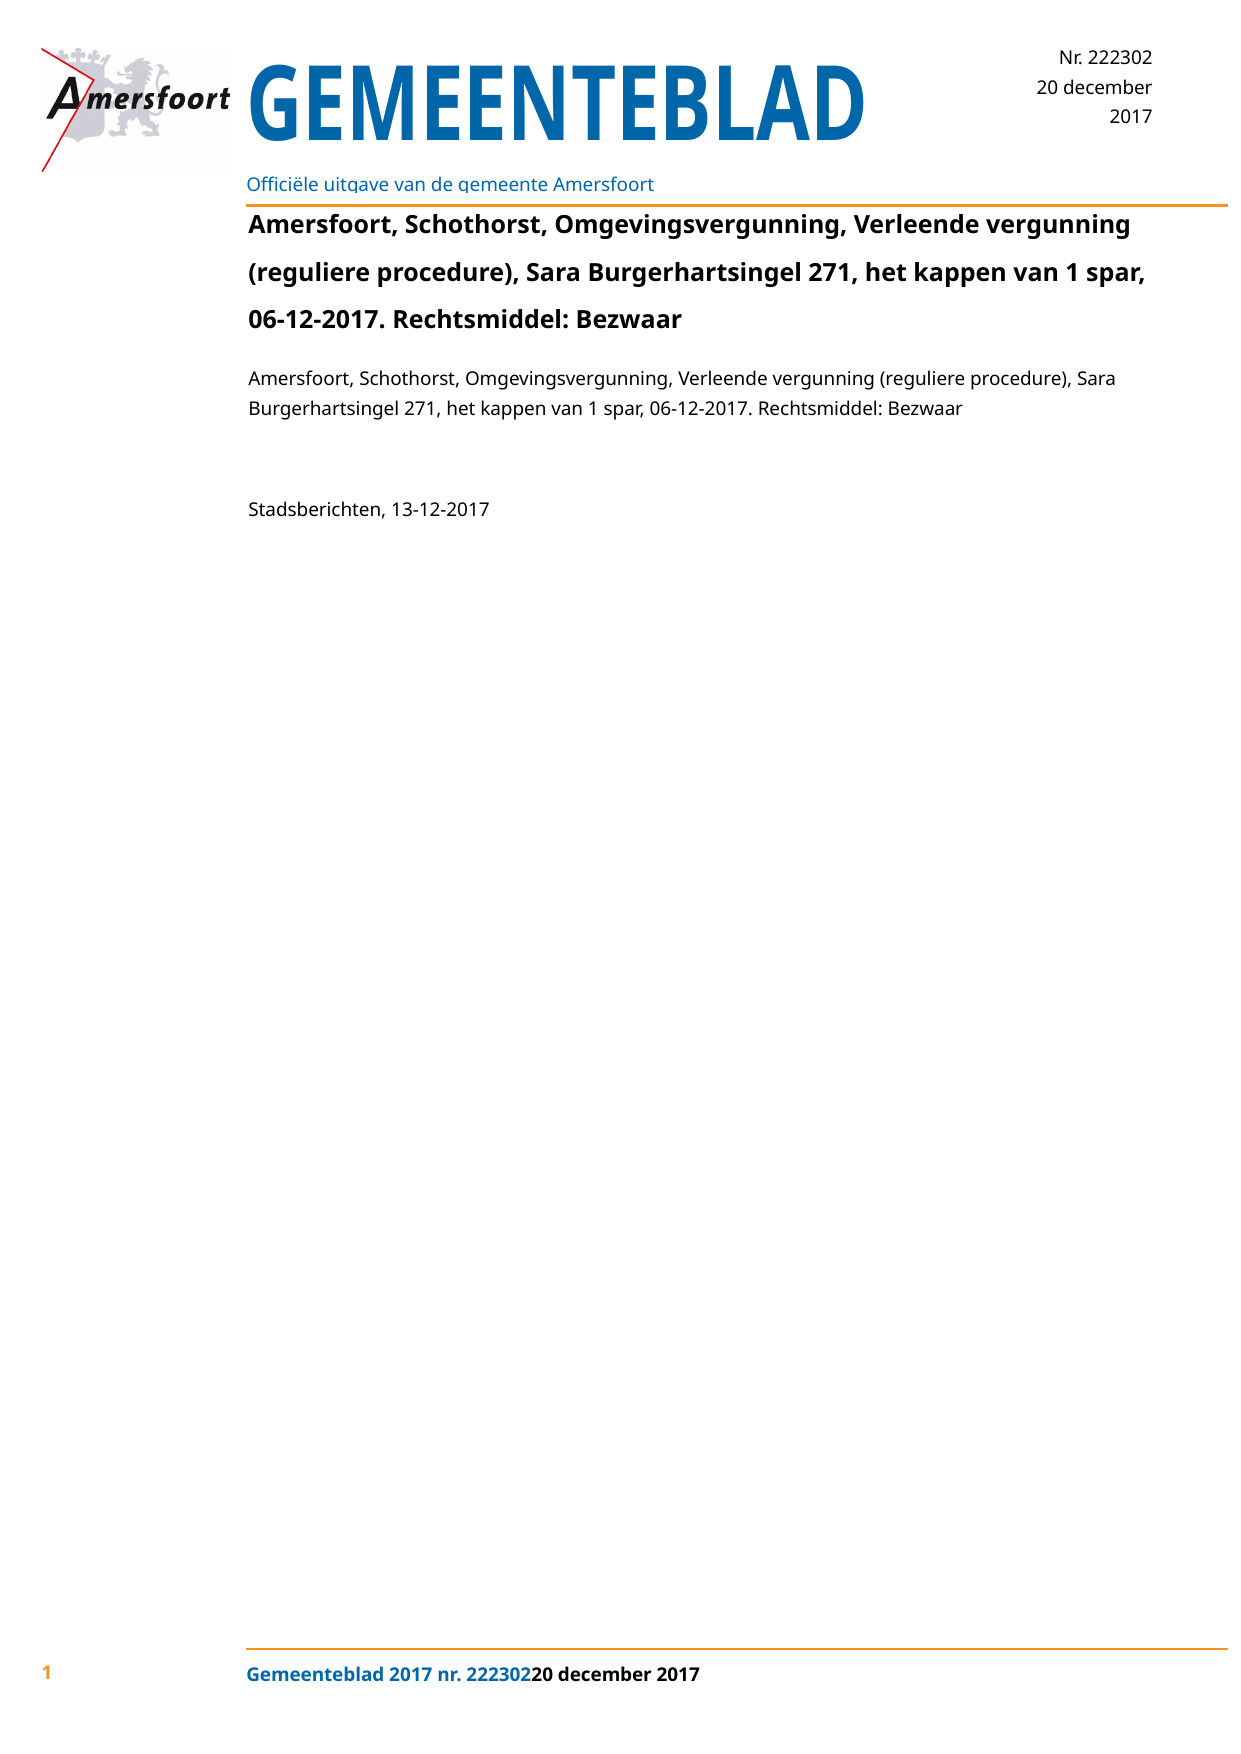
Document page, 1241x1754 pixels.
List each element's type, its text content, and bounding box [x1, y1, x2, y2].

text Amersfoort, Schothorst, Omgevingsvergunning, Verleende vergunning (reguliere procedure), Sara Burgerhartsingel 271, het kappen van 1 spar, 06-12-2017. Rechtsmiddel: Bezwaar [248, 207, 1152, 336]
text Stadsberichten, 13-12-2017 [248, 496, 1152, 522]
picture [41, 47, 231, 172]
text Amersfoort, Schothorst, Omgevingsvergunning, Verleende vergunning (reguliere procedure), Sara Burgerhartsingel 271, het kappen van 1 spar, 06-12-2017. Rechtsmiddel: Bezwaar [248, 366, 1152, 421]
